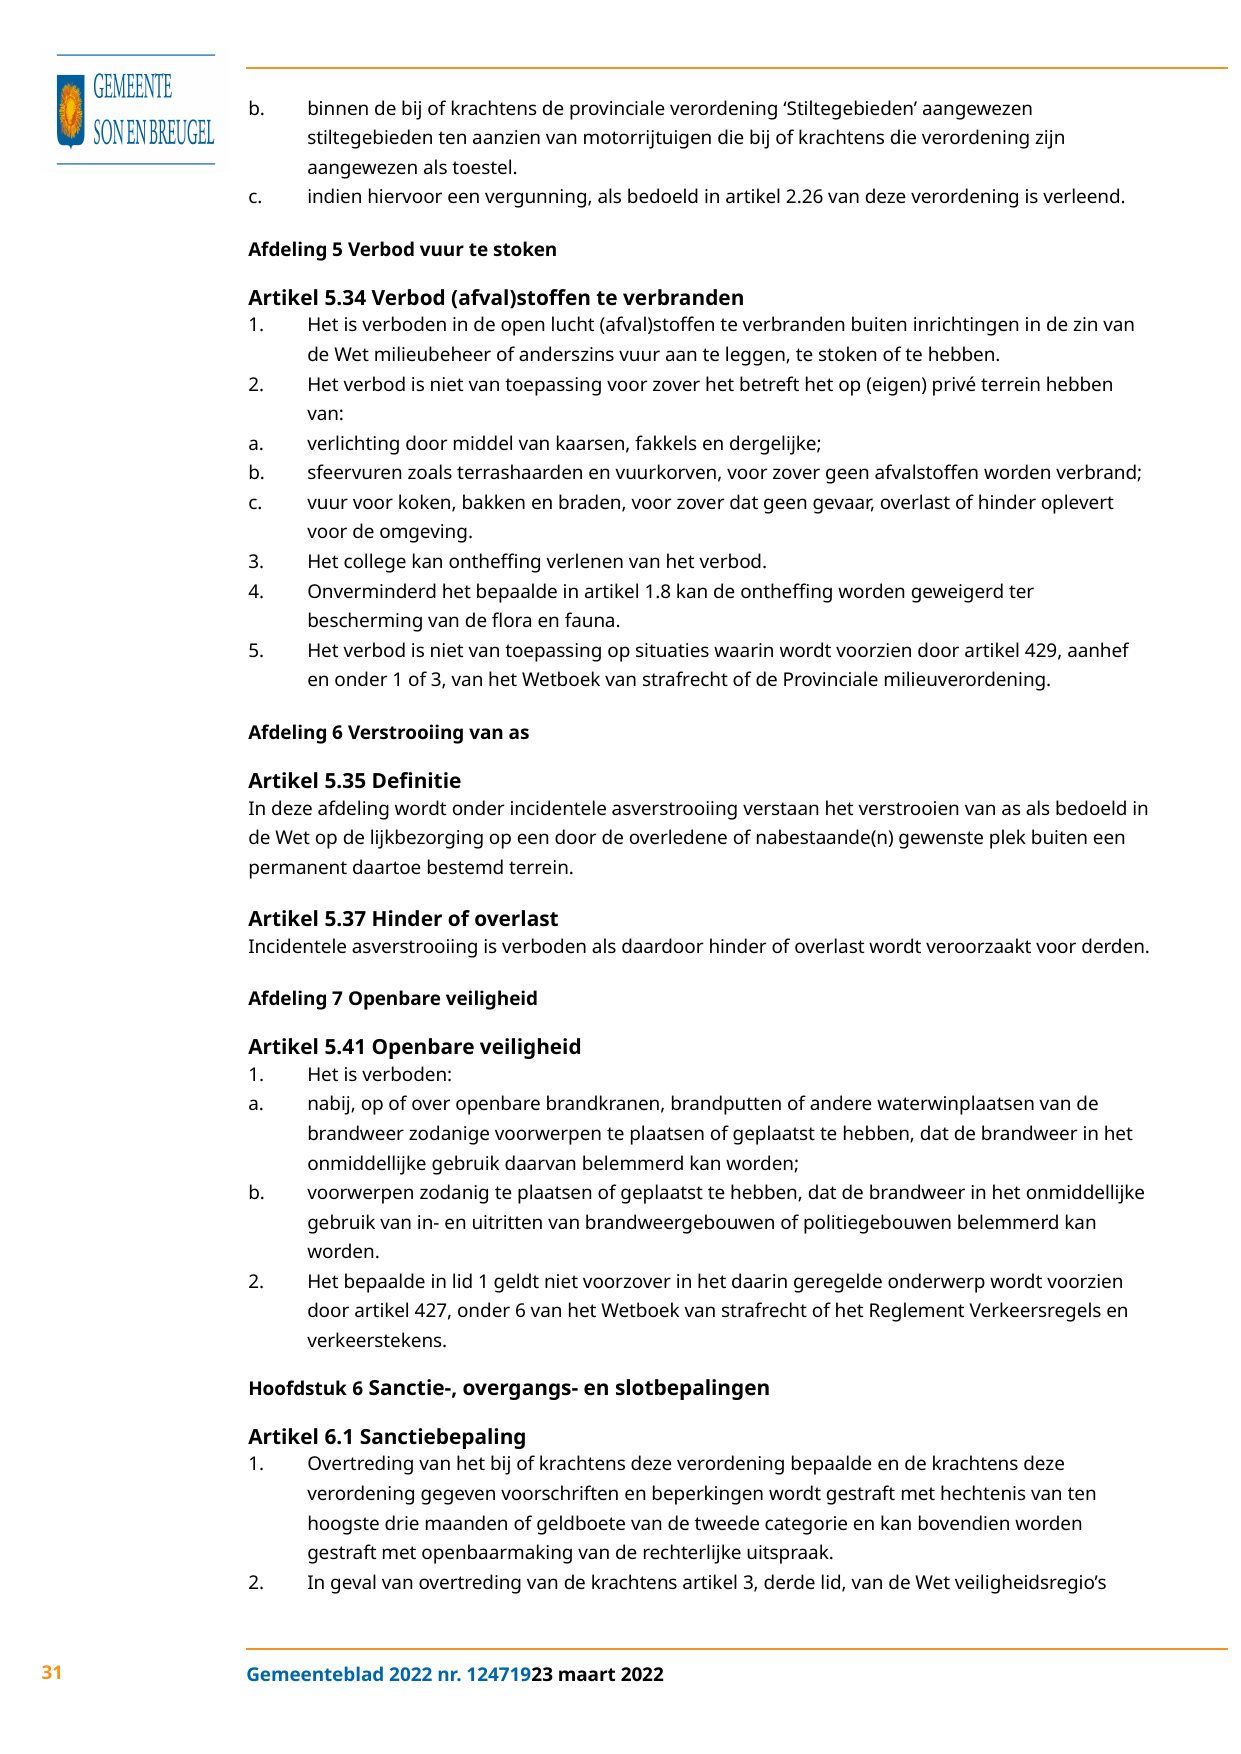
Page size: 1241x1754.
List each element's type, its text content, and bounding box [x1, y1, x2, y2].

list Het is verboden: [248, 1061, 1152, 1087]
list vuur voor koken, bakken en braden, voor zover dat geen gevaar, overlast of hinder oplevert voor de omgeving. [248, 489, 1152, 544]
list Het verbod is niet van toepassing op situaties waarin wordt voorzien door artikel 429, aanhef en onder 1 of 3, van het Wetboek van strafrecht of de Provinciale milieuverordening. [248, 637, 1152, 692]
picture [41, 47, 231, 172]
text Afdeling 5 Verbod vuur te stoken [248, 234, 1152, 262]
list Overtreding van het bij of krachtens deze verordening bepaalde en de krachtens deze verordening gegeven voorschriften en beperkingen wordt gestraft met hechtenis van ten hoogste drie maanden of geldboete van de tweede categorie en kan bovendien worden gestraft met openbaarmaking van de rechterlijke uitspraak. [248, 1451, 1152, 1565]
text Artikel 5.34 Verbod (afval)stoffen te verbranden [248, 283, 1152, 312]
text Artikel 5.35 Definitie [248, 766, 1152, 795]
text Afdeling 7 Openbare veiligheid [248, 983, 1152, 1012]
text Incidentele asverstrooiing is verboden als daardoor hinder of overlast wordt veroorzaakt voor derden. [248, 933, 1152, 958]
list indien hiervoor een vergunning, als bedoeld in artikel 2.26 van deze verordening is verleend. [248, 183, 1152, 209]
list sfeervuren zoals terrashaarden en vuurkorven, voor zover geen afvalstoffen worden verbrand; [248, 459, 1152, 485]
list In geval van overtreding van de krachtens artikel 3, derde lid, van de Wet veiligheidsregio’s [248, 1569, 1152, 1594]
text Hoofdstuk 6 Sanctie-, overgangs- en slotbepalingen [248, 1373, 1152, 1401]
list verlichting door middel van kaarsen, fakkels en dergelijke; [248, 430, 1152, 456]
list Onverminderd het bepaalde in artikel 1.8 kan de ontheffing worden geweigerd ter bescherming van de flora en fauna. [248, 578, 1152, 633]
list Het verbod is niet van toepassing voor zover het betreft het op (eigen) privé terrein hebben van: [248, 371, 1152, 426]
list binnen de bij of krachtens de provinciale verordening ‘Stiltegebieden’ aangewezen stiltegebieden ten aanzien van motorrijtuigen die bij of krachtens die verordening zijn aangewezen als toestel. [248, 95, 1152, 180]
list Het is verboden in de open lucht (afval)stoffen te verbranden buiten inrichtingen in de zin van de Wet milieubeheer of anderszins vuur aan te leggen, te stoken of te hebben. [248, 312, 1152, 367]
list Het bepaalde in lid 1 geldt niet voorzover in het daarin geregelde onderwerp wordt voorzien door artikel 427, onder 6 van het Wetboek van strafrecht of het Reglement Verkeersregels en verkeerstekens. [248, 1268, 1152, 1353]
text Afdeling 6 Verstrooiing van as [248, 717, 1152, 746]
list nabij, op of over openbare brandkranen, brandputten of andere waterwinplaatsen van de brandweer zodanige voorwerpen te plaatsen of geplaatst te hebben, dat de brandweer in het onmiddellijke gebruik daarvan belemmerd kan worden; [248, 1091, 1152, 1175]
text In deze afdeling wordt onder incidentele asverstrooiing verstaan het verstrooien van as als bedoeld in de Wet op de lijkbezorging op een door de overledene of nabestaande(n) gewenste plek buiten een permanent daartoe bestemd terrein. [248, 795, 1152, 880]
text Artikel 6.1 Sanctiebepaling [248, 1422, 1152, 1451]
text Artikel 5.37 Hinder of overlast [248, 904, 1152, 933]
list Het college kan ontheffing verlenen van het verbod. [248, 548, 1152, 574]
text Artikel 5.41 Openbare veiligheid [248, 1032, 1152, 1061]
list voorwerpen zodanig te plaatsen of geplaatst te hebben, dat de brandweer in het onmiddellijke gebruik van in- en uitritten van brandweergebouwen of politiegebouwen belemmerd kan worden. [248, 1179, 1152, 1264]
